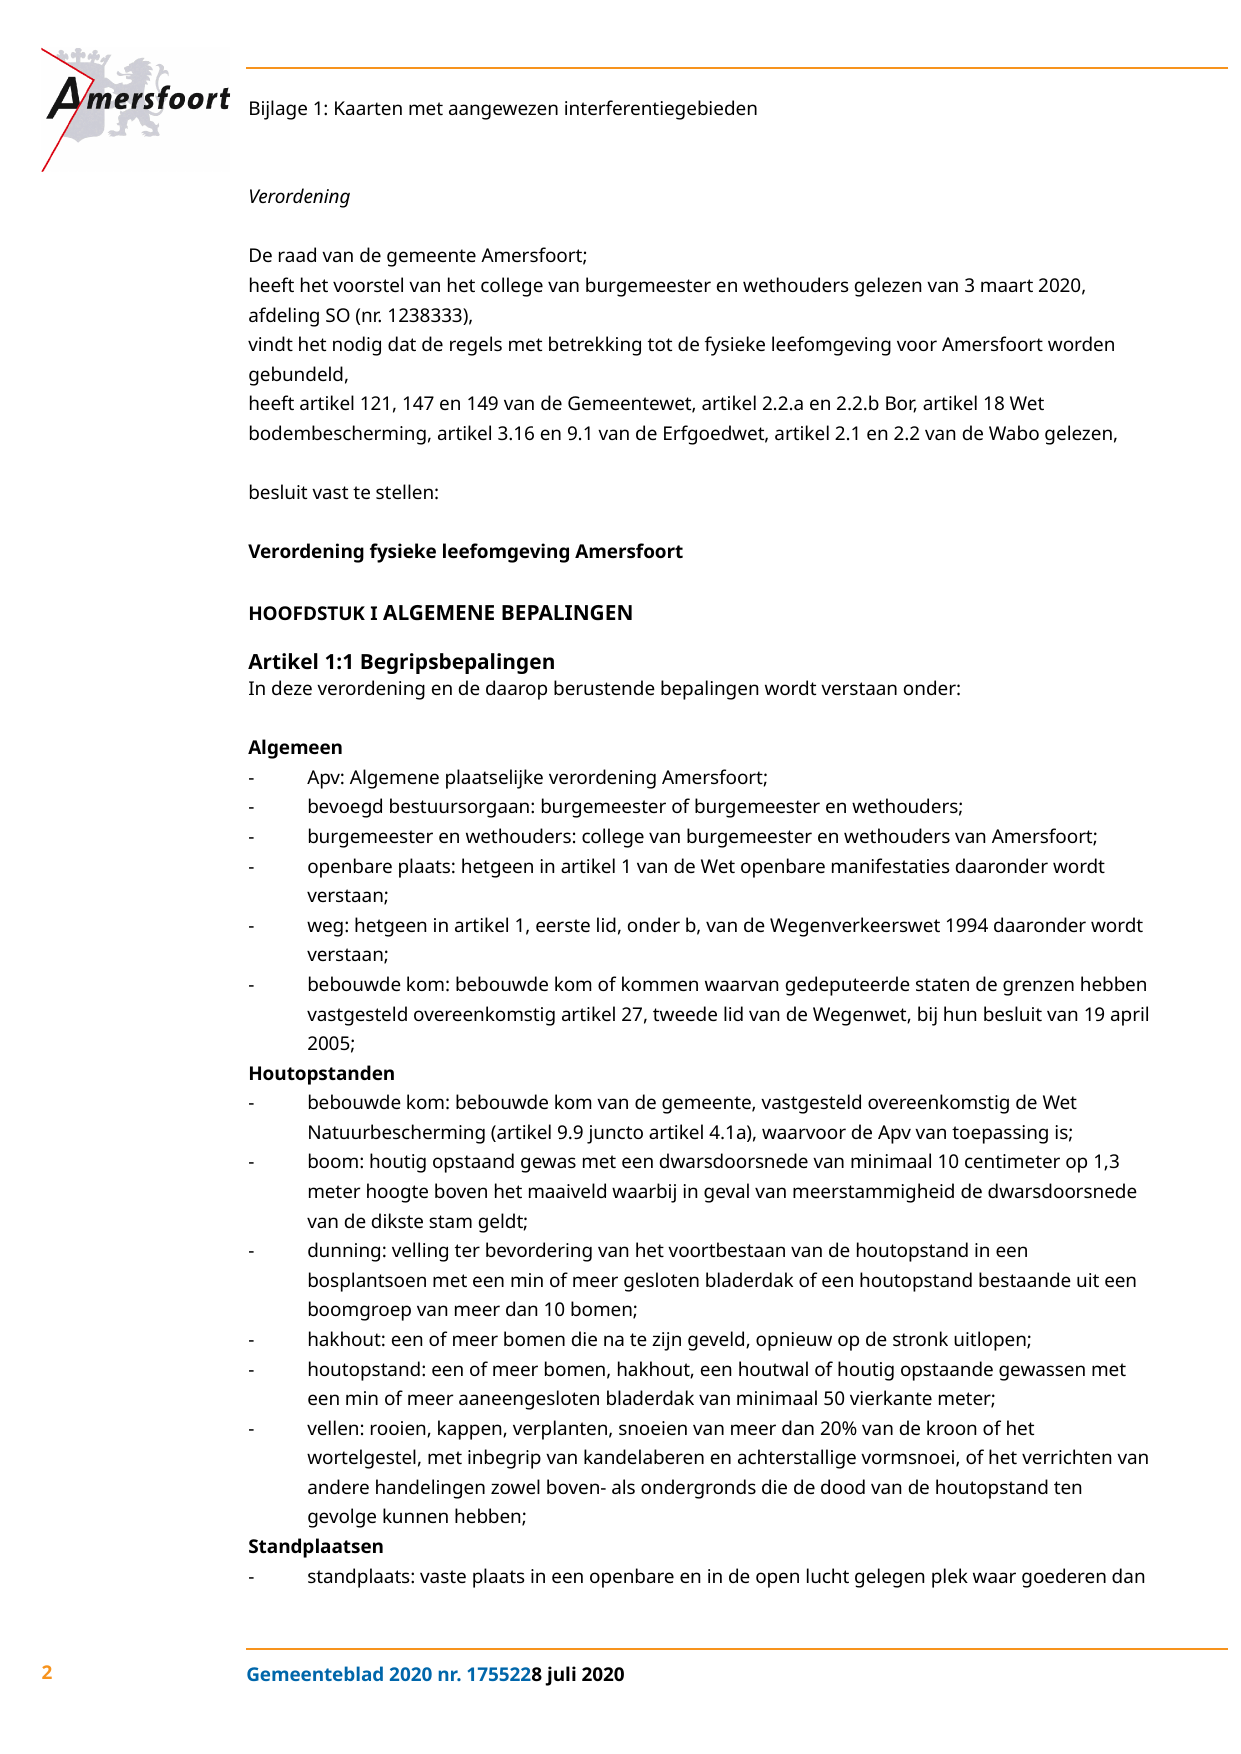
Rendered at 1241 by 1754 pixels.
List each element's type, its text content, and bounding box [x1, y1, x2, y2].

text In deze verordening en de daarop berustende bepalingen wordt verstaan onder: [248, 675, 1152, 701]
list dunning: velling ter bevordering van het voortbestaan van de houtopstand in een bosplantsoen met een min of meer gesloten bladerdak of een houtopstand bestaande uit een boomgroep van meer dan 10 bomen; [248, 1237, 1152, 1322]
list Apv: Algemene plaatselijke verordening Amersfoort; [248, 764, 1152, 790]
list vellen: rooien, kappen, verplanten, snoeien van meer dan 20% van de kroon of het wortelgestel, met inbegrip van kandelaberen en achterstallige vormsnoei, of het verrichten van andere handelingen zowel boven- als ondergronds die de dood van de houtopstand ten gevolge kunnen hebben; [248, 1415, 1152, 1529]
list bebouwde kom: bebouwde kom of kommen waarvan gedeputeerde staten de grenzen hebben vastgesteld overeenkomstig artikel 27, tweede lid van de Wegenwet, bij hun besluit van 19 april 2005; [248, 971, 1152, 1056]
text Bijlage 1: Kaarten met aangewezen interferentiegebieden [248, 95, 1152, 121]
list bevoegd bestuursorgaan: burgemeester of burgemeester en wethouders; [248, 794, 1152, 819]
text De raad van de gemeente Amersfoort; [248, 243, 1152, 268]
text Verordening fysieke leefomgeving Amersfoort [248, 538, 1152, 564]
list burgemeester en wethouders: college van burgemeester en wethouders van Amersfoort; [248, 823, 1152, 849]
text vindt het nodig dat de regels met betrekking tot de fysieke leefomgeving voor Amersfoort worden gebundeld, [248, 331, 1152, 387]
list openbare plaats: hetgeen in artikel 1 van de Wet openbare manifestaties daaronder wordt verstaan; [248, 853, 1152, 908]
list boom: houtig opstaand gewas met een dwarsdoorsnede van minimaal 10 centimeter op 1,3 meter hoogte boven het maaiveld waarbij in geval van meerstammigheid de dwarsdoorsnede van de dikste stam geldt; [248, 1149, 1152, 1234]
text Verordening [248, 183, 1152, 209]
list standplaats: vaste plaats in een openbare en in de open lucht gelegen plek waar goederen dan [248, 1563, 1152, 1589]
text HOOFDSTUK I ALGEMENE BEPALINGEN [248, 598, 1152, 626]
text besluit vast te stellen: [248, 479, 1152, 505]
picture [41, 47, 231, 172]
text Algemeen [248, 734, 1152, 760]
text heeft artikel 121, 147 en 149 van de Gemeentewet, artikel 2.2.a en 2.2.b Bor, artikel 18 Wet bodembescherming, artikel 3.16 en 9.1 van de Erfgoedwet, artikel 2.1 en 2.2 van de Wabo gelezen, [248, 391, 1152, 446]
list houtopstand: een of meer bomen, hakhout, een houtwal of houtig opstaande gewassen met een min of meer aaneengesloten bladerdak van minimaal 50 vierkante meter; [248, 1356, 1152, 1411]
list hakhout: een of meer bomen die na te zijn geveld, opnieuw op de stronk uitlopen; [248, 1326, 1152, 1352]
text Artikel 1:1 Begripsbepalingen [248, 647, 1152, 675]
text Houtopstanden [248, 1060, 1152, 1086]
list bebouwde kom: bebouwde kom van de gemeente, vastgesteld overeenkomstig de Wet Natuurbescherming (artikel 9.9 juncto artikel 4.1a), waarvoor de Apv van toepassing is; [248, 1089, 1152, 1145]
list weg: hetgeen in artikel 1, eerste lid, onder b, van de Wegenverkeerswet 1994 daaronder wordt verstaan; [248, 912, 1152, 967]
text Standplaatsen [248, 1533, 1152, 1559]
text heeft het voorstel van het college van burgemeester en wethouders gelezen van 3 maart 2020, afdeling SO (nr. 1238333), [248, 272, 1152, 328]
